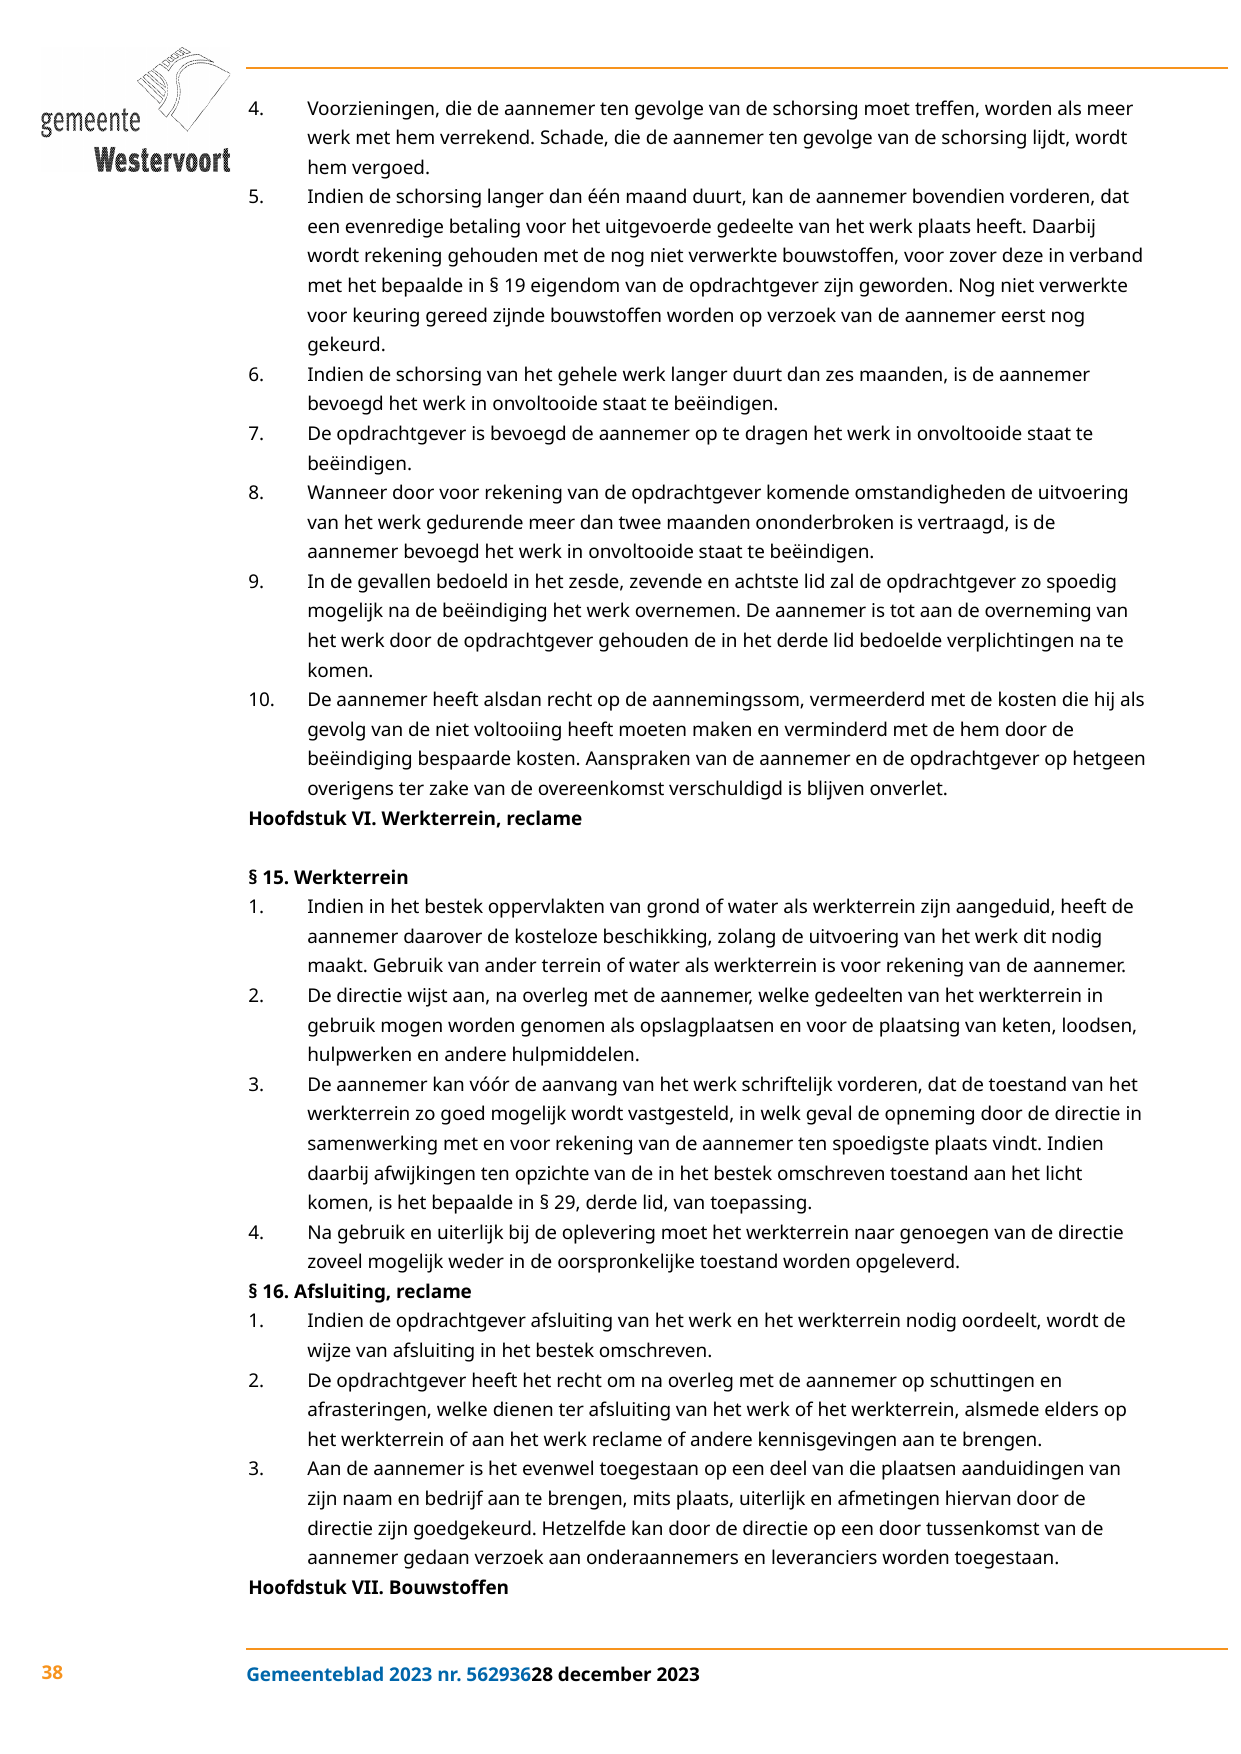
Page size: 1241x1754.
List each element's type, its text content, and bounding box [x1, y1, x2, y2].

list Indien in het bestek oppervlakten van grond of water als werkterrein zijn aangeduid, heeft de aannemer daarover de kosteloze beschikking, zolang de uitvoering van het werk dit nodig maakt. Gebruik van ander terrein of water als werkterrein is voor rekening van de aannemer. [248, 893, 1152, 978]
text Hoofdstuk VII. Bouwstoffen [248, 1574, 1152, 1600]
text § 16. Afsluiting, reclame [248, 1278, 1152, 1304]
list Indien de schorsing langer dan één maand duurt, kan de aannemer bovendien vorderen, dat een evenredige betaling voor het uitgevoerde gedeelte van het werk plaats heeft. Daarbij wordt rekening gehouden met de nog niet verwerkte bouwstoffen, voor zover deze in verband met het bepaalde in § 19 eigendom van de opdrachtgever zijn geworden. Nog niet verwerkte voor keuring gereed zijnde bouwstoffen worden op verzoek van de aannemer eerst nog gekeurd. [248, 183, 1152, 357]
list De aannemer heeft alsdan recht op de aannemingssom, vermeerderd met de kosten die hij als gevolg van de niet voltooiing heeft moeten maken en verminderd met de hem door de beëindiging bespaarde kosten. Aanspraken van de aannemer en de opdrachtgever op hetgeen overigens ter zake van de overeenkomst verschuldigd is blijven onverlet. [248, 686, 1152, 801]
list De opdrachtgever heeft het recht om na overleg met de aannemer op schuttingen en afrasteringen, welke dienen ter afsluiting van het werk of het werkterrein, alsmede elders op het werkterrein of aan het werk reclame of andere kennisgevingen aan te brengen. [248, 1367, 1152, 1452]
list Indien de schorsing van het gehele werk langer duurt dan zes maanden, is de aannemer bevoegd het werk in onvoltooide staat te beëindigen. [248, 361, 1152, 416]
list Aan de aannemer is het evenwel toegestaan op een deel van die plaatsen aanduidingen van zijn naam en bedrijf aan te brengen, mits plaats, uiterlijk en afmetingen hiervan door de directie zijn goedgekeurd. Hetzelfde kan door de directie op een door tussenkomst van de aannemer gedaan verzoek aan onderaannemers en leveranciers worden toegestaan. [248, 1456, 1152, 1570]
list De aannemer kan vóór de aanvang van het werk schriftelijk vorderen, dat de toestand van het werkterrein zo goed mogelijk wordt vastgesteld, in welk geval de opneming door de directie in samenwerking met en voor rekening van de aannemer ten spoedigste plaats vindt. Indien daarbij afwijkingen ten opzichte van de in het bestek omschreven toestand aan het licht komen, is het bepaalde in § 29, derde lid, van toepassing. [248, 1071, 1152, 1215]
picture [41, 47, 231, 172]
list In de gevallen bedoeld in het zesde, zevende en achtste lid zal de opdrachtgever zo spoedig mogelijk na de beëindiging het werk overnemen. De aannemer is tot aan de overneming van het werk door de opdrachtgever gehouden de in het derde lid bedoelde verplichtingen na te komen. [248, 568, 1152, 683]
text § 15. Werkterrein [248, 864, 1152, 890]
list Voorzieningen, die de aannemer ten gevolge van de schorsing moet treffen, worden als meer werk met hem verrekend. Schade, die de aannemer ten gevolge van de schorsing lijdt, wordt hem vergoed. [248, 95, 1152, 180]
text Hoofdstuk VI. Werkterrein, reclame [248, 805, 1152, 831]
list Wanneer door voor rekening van de opdrachtgever komende omstandigheden de uitvoering van het werk gedurende meer dan twee maanden ononderbroken is vertraagd, is de aannemer bevoegd het werk in onvoltooide staat te beëindigen. [248, 479, 1152, 564]
list Na gebruik en uiterlijk bij de oplevering moet het werkterrein naar genoegen van de directie zoveel mogelijk weder in de oorspronkelijke toestand worden opgeleverd. [248, 1219, 1152, 1274]
list Indien de opdrachtgever afsluiting van het werk en het werkterrein nodig oordeelt, wordt de wijze van afsluiting in het bestek omschreven. [248, 1308, 1152, 1363]
list De directie wijst aan, na overleg met de aannemer, welke gedeelten van het werkterrein in gebruik mogen worden genomen als opslagplaatsen en voor de plaatsing van keten, loodsen, hulpwerken en andere hulpmiddelen. [248, 982, 1152, 1067]
list De opdrachtgever is bevoegd de aannemer op te dragen het werk in onvoltooide staat te beëindigen. [248, 420, 1152, 476]
